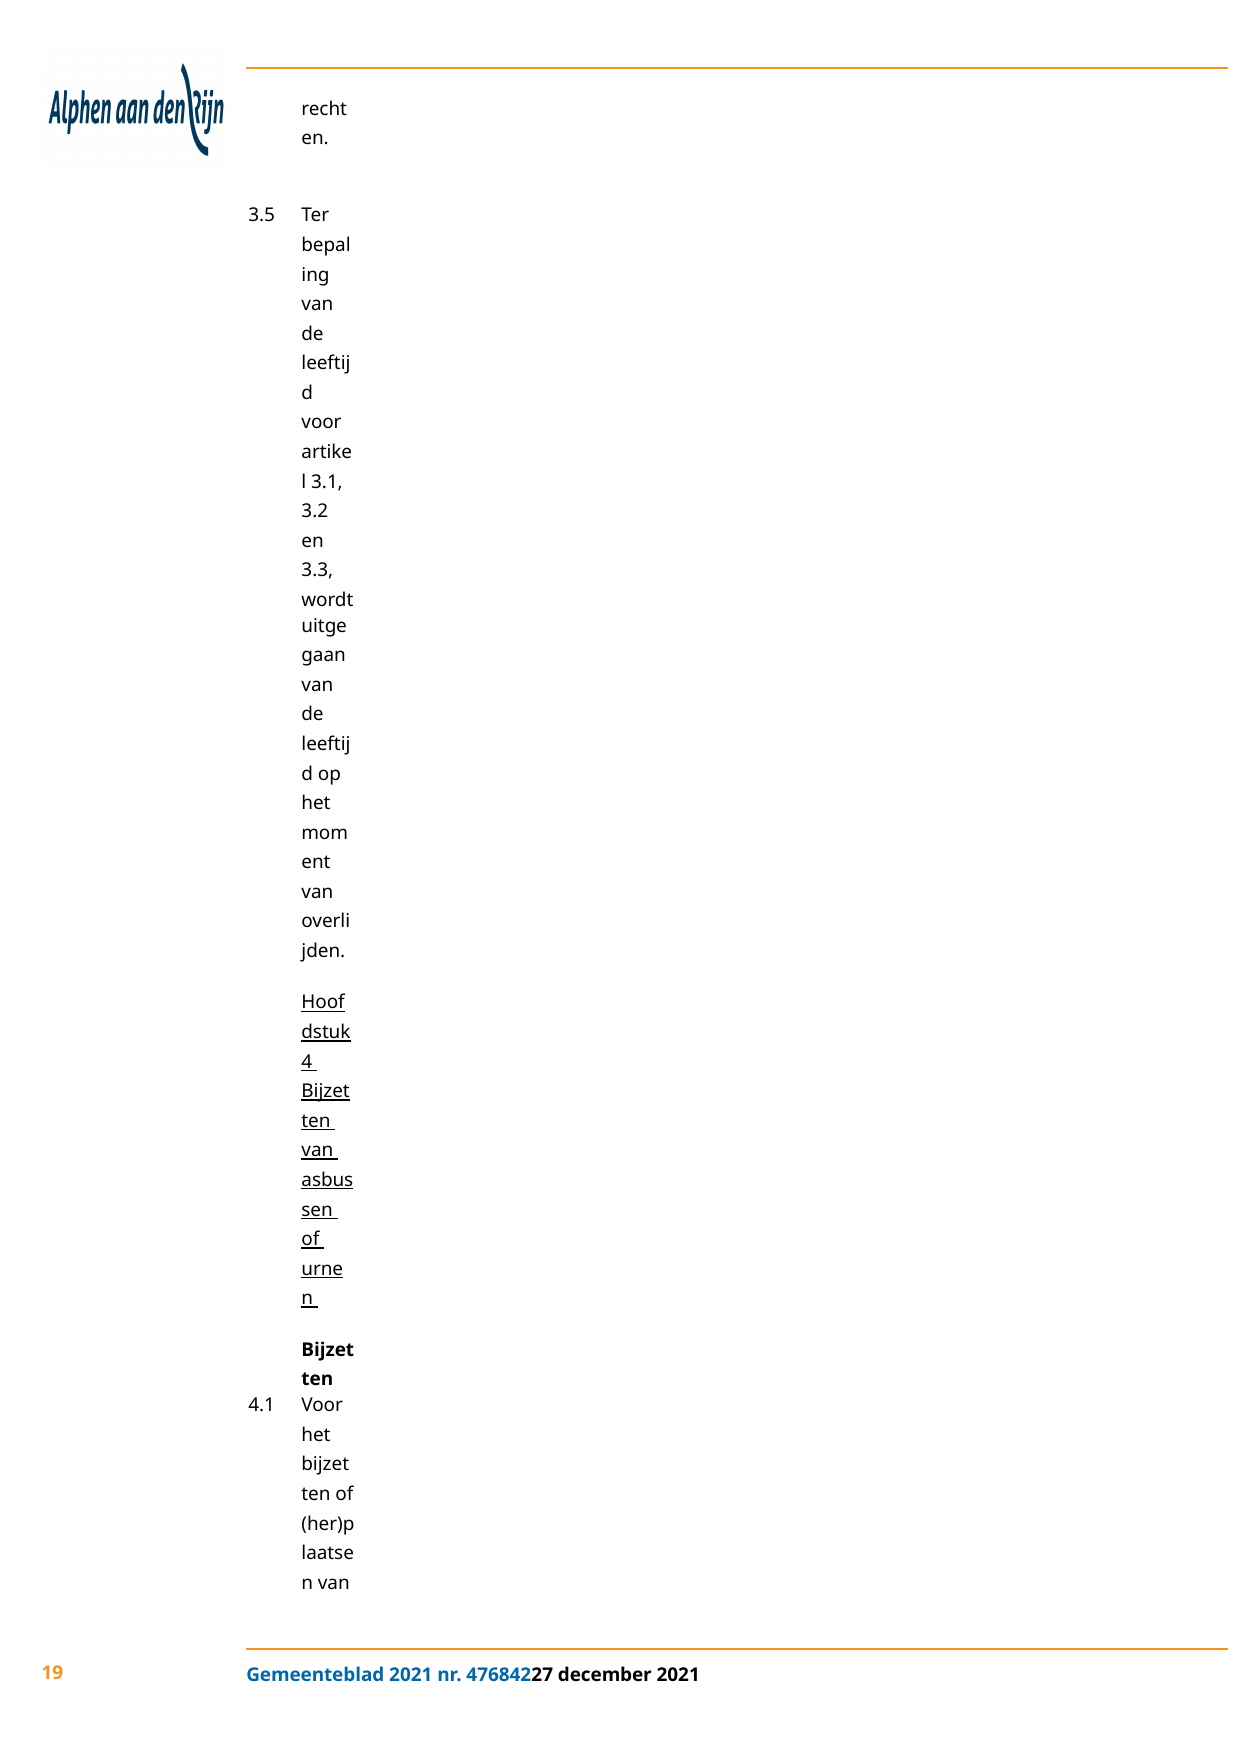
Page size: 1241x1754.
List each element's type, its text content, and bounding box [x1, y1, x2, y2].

table_cell [354, 1391, 407, 1594]
table_cell [514, 989, 567, 1310]
table_cell [408, 150, 461, 176]
table_cell 3.5 [248, 202, 301, 612]
table_cell [354, 963, 407, 989]
table_cell Voor het bijzetten of (her)plaatsen van [301, 1391, 354, 1594]
table_cell [567, 1391, 620, 1594]
table_cell Hoofdstuk 4 Bijzetten van asbussen of urnen [301, 989, 354, 1310]
table_cell [514, 176, 567, 202]
table_cell [248, 989, 301, 1310]
table_cell [354, 1336, 407, 1391]
table_cell [248, 612, 301, 963]
table_cell [354, 202, 407, 612]
table_cell [567, 612, 620, 963]
table_cell [514, 1391, 567, 1594]
table_cell [461, 95, 514, 150]
table_cell [567, 989, 620, 1310]
table_cell [514, 1336, 567, 1391]
table_cell [248, 150, 301, 176]
table_cell Bijzetten [301, 1336, 354, 1391]
table_cell [408, 963, 461, 989]
table_cell 4.1 [248, 1391, 301, 1594]
table_cell [567, 95, 620, 150]
table_cell [408, 612, 461, 963]
table_cell [461, 612, 514, 963]
table_cell Ter bepaling van de leeftijd voor artikel 3.1, 3.2 en 3.3, wordt [301, 202, 354, 612]
table_cell rechten. [301, 95, 354, 150]
table_cell [514, 1310, 567, 1336]
table_cell [301, 1310, 354, 1336]
table_cell [461, 963, 514, 989]
table_cell [301, 963, 354, 989]
table_cell [408, 1391, 461, 1594]
table_cell [461, 176, 514, 202]
table_cell [248, 95, 301, 150]
table_cell [514, 963, 567, 989]
table_cell [354, 1310, 407, 1336]
table_cell [248, 176, 301, 202]
table_cell [301, 176, 354, 202]
table_cell [301, 150, 354, 176]
table_cell [514, 95, 567, 150]
table_cell [461, 150, 514, 176]
table_cell [248, 1310, 301, 1336]
table_cell [461, 202, 514, 612]
table_cell [461, 1391, 514, 1594]
table_cell [567, 1336, 620, 1391]
table_cell [354, 150, 407, 176]
table_cell [461, 989, 514, 1310]
table_cell [354, 989, 407, 1310]
table_cell [408, 176, 461, 202]
table_cell [567, 963, 620, 989]
table_cell [354, 612, 407, 963]
table_cell [514, 202, 567, 612]
table_cell [567, 176, 620, 202]
table_cell [408, 1310, 461, 1336]
table_cell [567, 150, 620, 176]
picture [41, 47, 231, 172]
table_cell [461, 1310, 514, 1336]
table_cell [461, 1336, 514, 1391]
table_cell [354, 95, 407, 150]
table_cell [248, 1336, 301, 1391]
table_cell [408, 202, 461, 612]
table_cell [567, 202, 620, 612]
table_cell [567, 1310, 620, 1336]
table_cell [408, 95, 461, 150]
table_cell [354, 176, 407, 202]
table_cell [514, 612, 567, 963]
table_cell uitgegaan van de leeftijd op het moment van overlijden. [301, 612, 354, 963]
table_cell [248, 963, 301, 989]
table_cell [408, 989, 461, 1310]
table_cell [408, 1336, 461, 1391]
table_cell [514, 150, 567, 176]
